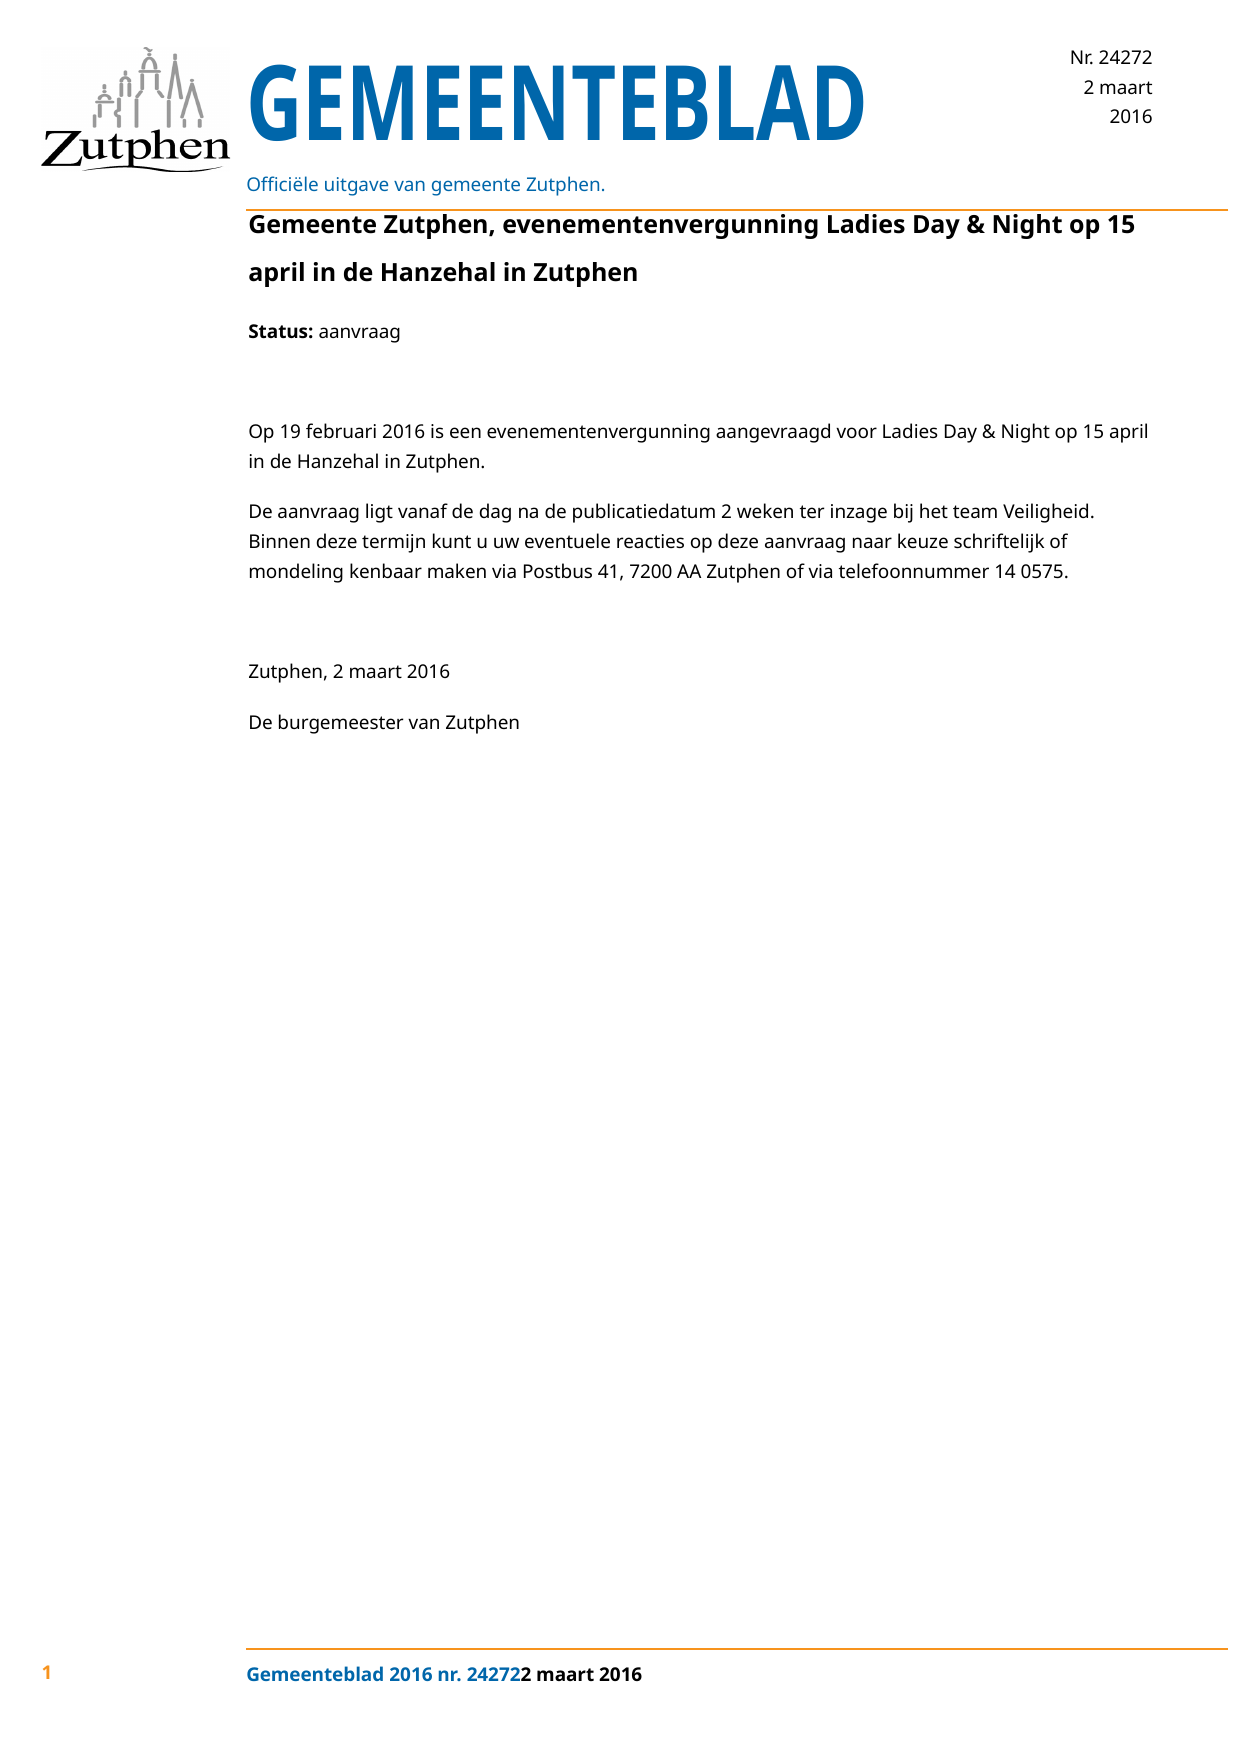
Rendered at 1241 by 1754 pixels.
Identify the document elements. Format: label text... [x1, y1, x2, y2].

text De aanvraag ligt vanaf de dag na de publicatiedatum 2 weken ter inzage bij het team Veiligheid. Binnen deze termijn kunt u uw eventuele reacties op deze aanvraag naar keuze schriftelijk of mondeling kenbaar maken via Postbus 41, 7200 AA Zutphen of via telefoonnummer 14 0575. [248, 499, 1152, 584]
text Status: aanvraag [248, 318, 1152, 344]
text Zutphen, 2 maart 2016 [248, 659, 1152, 684]
text Gemeente Zutphen, evenementenvergunning Ladies Day & Night op 15 april in de Hanzehal in Zutphen [248, 211, 1152, 288]
text De burgemeester van Zutphen [248, 709, 1152, 735]
picture [41, 47, 231, 172]
text Op 19 februari 2016 is een evenementenvergunning aangevraagd voor Ladies Day & Night op 15 april in de Hanzehal in Zutphen. [248, 419, 1152, 474]
